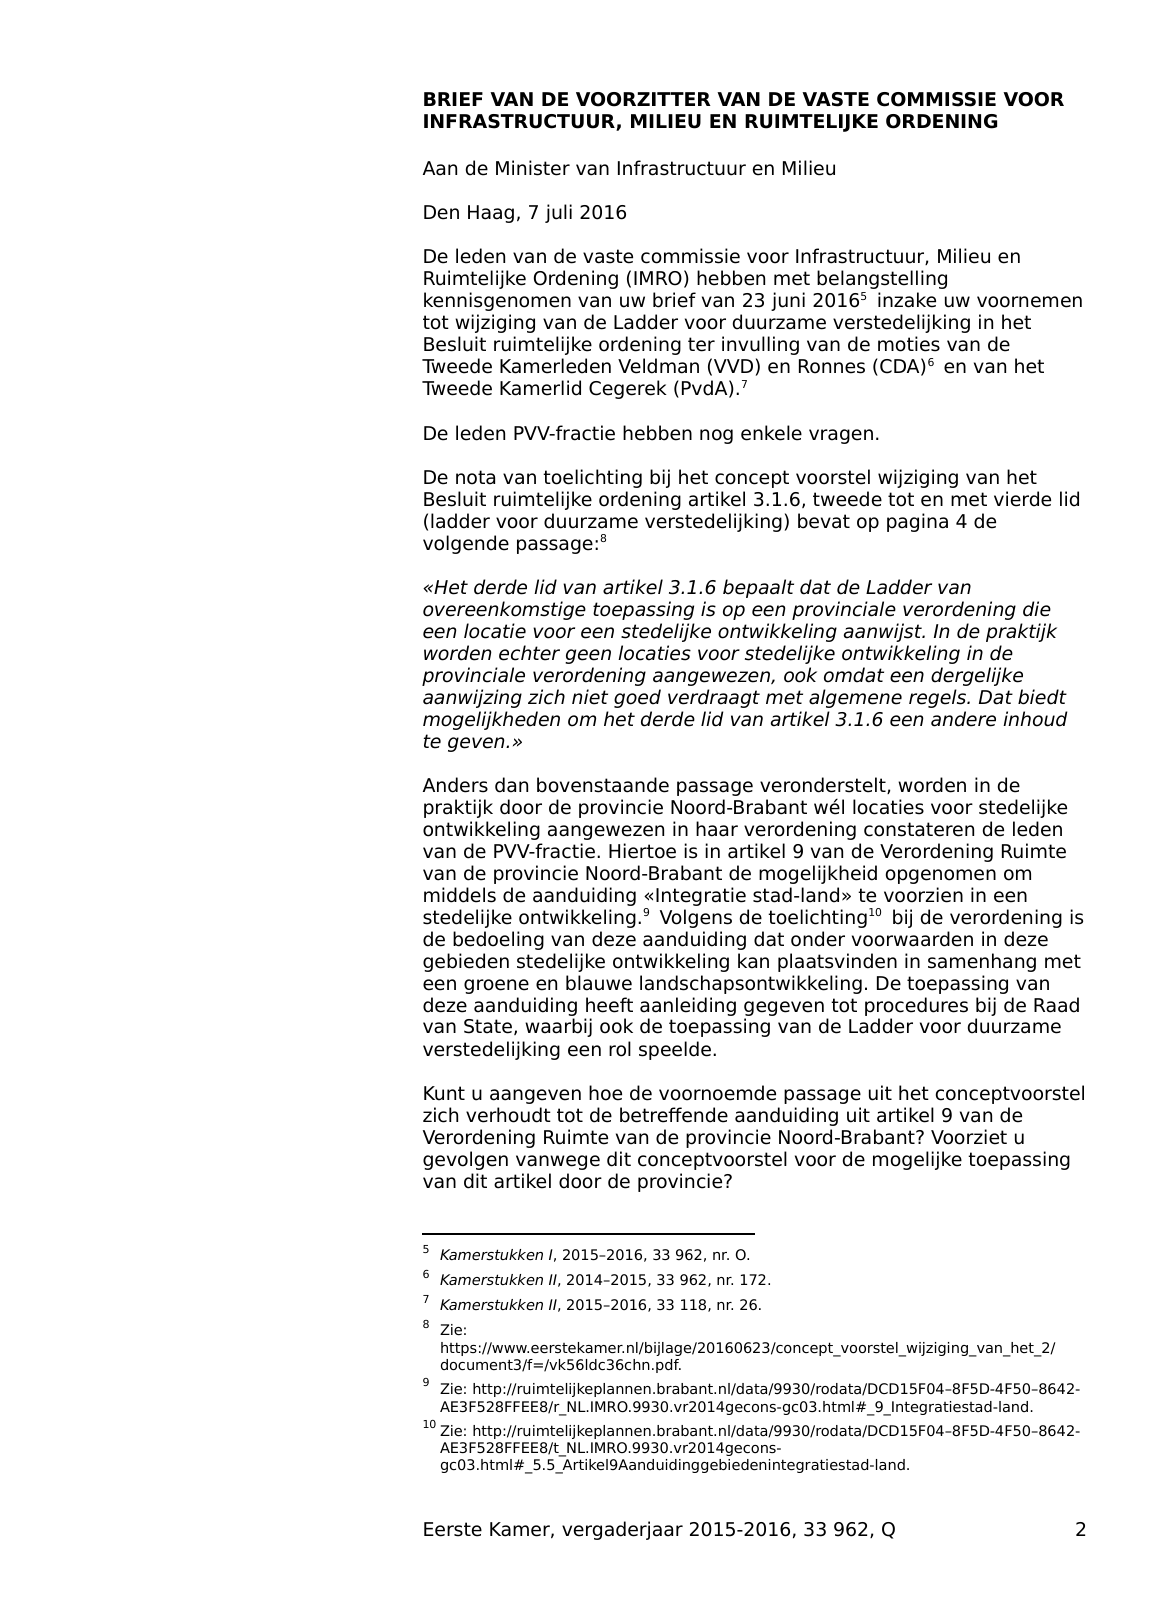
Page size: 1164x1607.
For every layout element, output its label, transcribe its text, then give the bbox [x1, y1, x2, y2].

text Kamerstukken I, 2015–2016, 33 962, nr. O. [422, 1243, 1087, 1265]
subtitle BRIEF VAN DE VOORZITTER VAN DE VASTE COMMISSIE VOOR INFRASTRUCTUUR, MILIEU EN RUIMTELIJKE ORDENING [422, 89, 1087, 133]
text Den Haag, 7 juli 2016 [422, 202, 1087, 224]
text Aan de Minister van Infrastructuur en Milieu [422, 158, 1087, 180]
text Zie: http://ruimtelijkeplannen.brabant.nl/data/9930/rodata/DCD15F04–8F5D-4F50–8642-AE3F528FFEE8/r_NL.IMRO.9930.vr2014gecons-gc03.html#_9_Integratiestad-land. [422, 1377, 1087, 1416]
text «Het derde lid van artikel 3.1.6 bepaalt dat de Ladder van overeenkomstige toepassing is op een provinciale verordening die een locatie voor een stedelijke ontwikkeling aanwijst. In de praktijk worden echter geen locaties voor stedelijke ontwikkeling in de provinciale verordening aangewezen, ook omdat een dergelijke aanwijzing zich niet goed verdraagt met algemene regels. Dat biedt mogelijkheden om het derde lid van artikel 3.1.6 een andere inhoud te geven.» [422, 577, 1087, 752]
text Kamerstukken II, 2014–2015, 33 962, nr. 172. [422, 1268, 1087, 1290]
text Kunt u aangeven hoe de voornoemde passage uit het conceptvoorstel zich verhoudt tot de betreffende aanduiding uit artikel 9 van de Verordening Ruimte van de provincie Noord-Brabant? Voorziet u gevolgen vanwege dit conceptvoorstel voor de mogelijke toepassing van dit artikel door de provincie? [422, 1083, 1087, 1192]
text Kamerstukken II, 2015–2016, 33 118, nr. 26. [422, 1293, 1087, 1315]
text Zie: https://www.eerstekamer.nl/bijlage/20160623/concept_voorstel_wijziging_van_het_2/document3/f=/vk56ldc36chn.pdf. [422, 1318, 1087, 1374]
text De leden van de vaste commissie voor Infrastructuur, Milieu en Ruimtelijke Ordening (IMRO) hebben met belangstelling kennisgenomen van uw brief van 23 juni 2016 inzake uw voornemen tot wijziging van de Ladder voor duurzame verstedelijking in het Besluit ruimtelijke ordening ter invulling van de moties van de Tweede Kamerleden Veldman (VVD) en Ronnes (CDA) en van het Tweede Kamerlid Cegerek (PvdA). [422, 246, 1087, 400]
text De nota van toelichting bij het concept voorstel wijziging van het Besluit ruimtelijke ordening artikel 3.1.6, tweede tot en met vierde lid (ladder voor duurzame verstedelijking) bevat op pagina 4 de volgende passage: [422, 467, 1087, 554]
text De leden PVV-fractie hebben nog enkele vragen. [422, 422, 1087, 444]
text Anders dan bovenstaande passage veronderstelt, worden in de praktijk door de provincie Noord-Brabant wél locaties voor stedelijke ontwikkeling aangewezen in haar verordening constateren de leden van de PVV-fractie. Hiertoe is in artikel 9 van de Verordening Ruimte van de provincie Noord-Brabant de mogelijkheid opgenomen om middels de aanduiding «Integratie stad-land» te voorzien in een stedelijke ontwikkeling. Volgens de toelichting bij de verordening is de bedoeling van deze aanduiding dat onder voorwaarden in deze gebieden stedelijke ontwikkeling kan plaatsvinden in samenhang met een groene en blauwe landschapsontwikkeling. De toepassing van deze aanduiding heeft aanleiding gegeven tot procedures bij de Raad van State, waarbij ook de toepassing van de Ladder voor duurzame verstedelijking een rol speelde. [422, 775, 1087, 1060]
text Zie: http://ruimtelijkeplannen.brabant.nl/data/9930/rodata/DCD15F04–8F5D-4F50–8642-AE3F528FFEE8/t_NL.IMRO.9930.vr2014gecons-gc03.html#_5.5_Artikel9Aanduidinggebiedenintegratiestad-land. [422, 1418, 1087, 1474]
